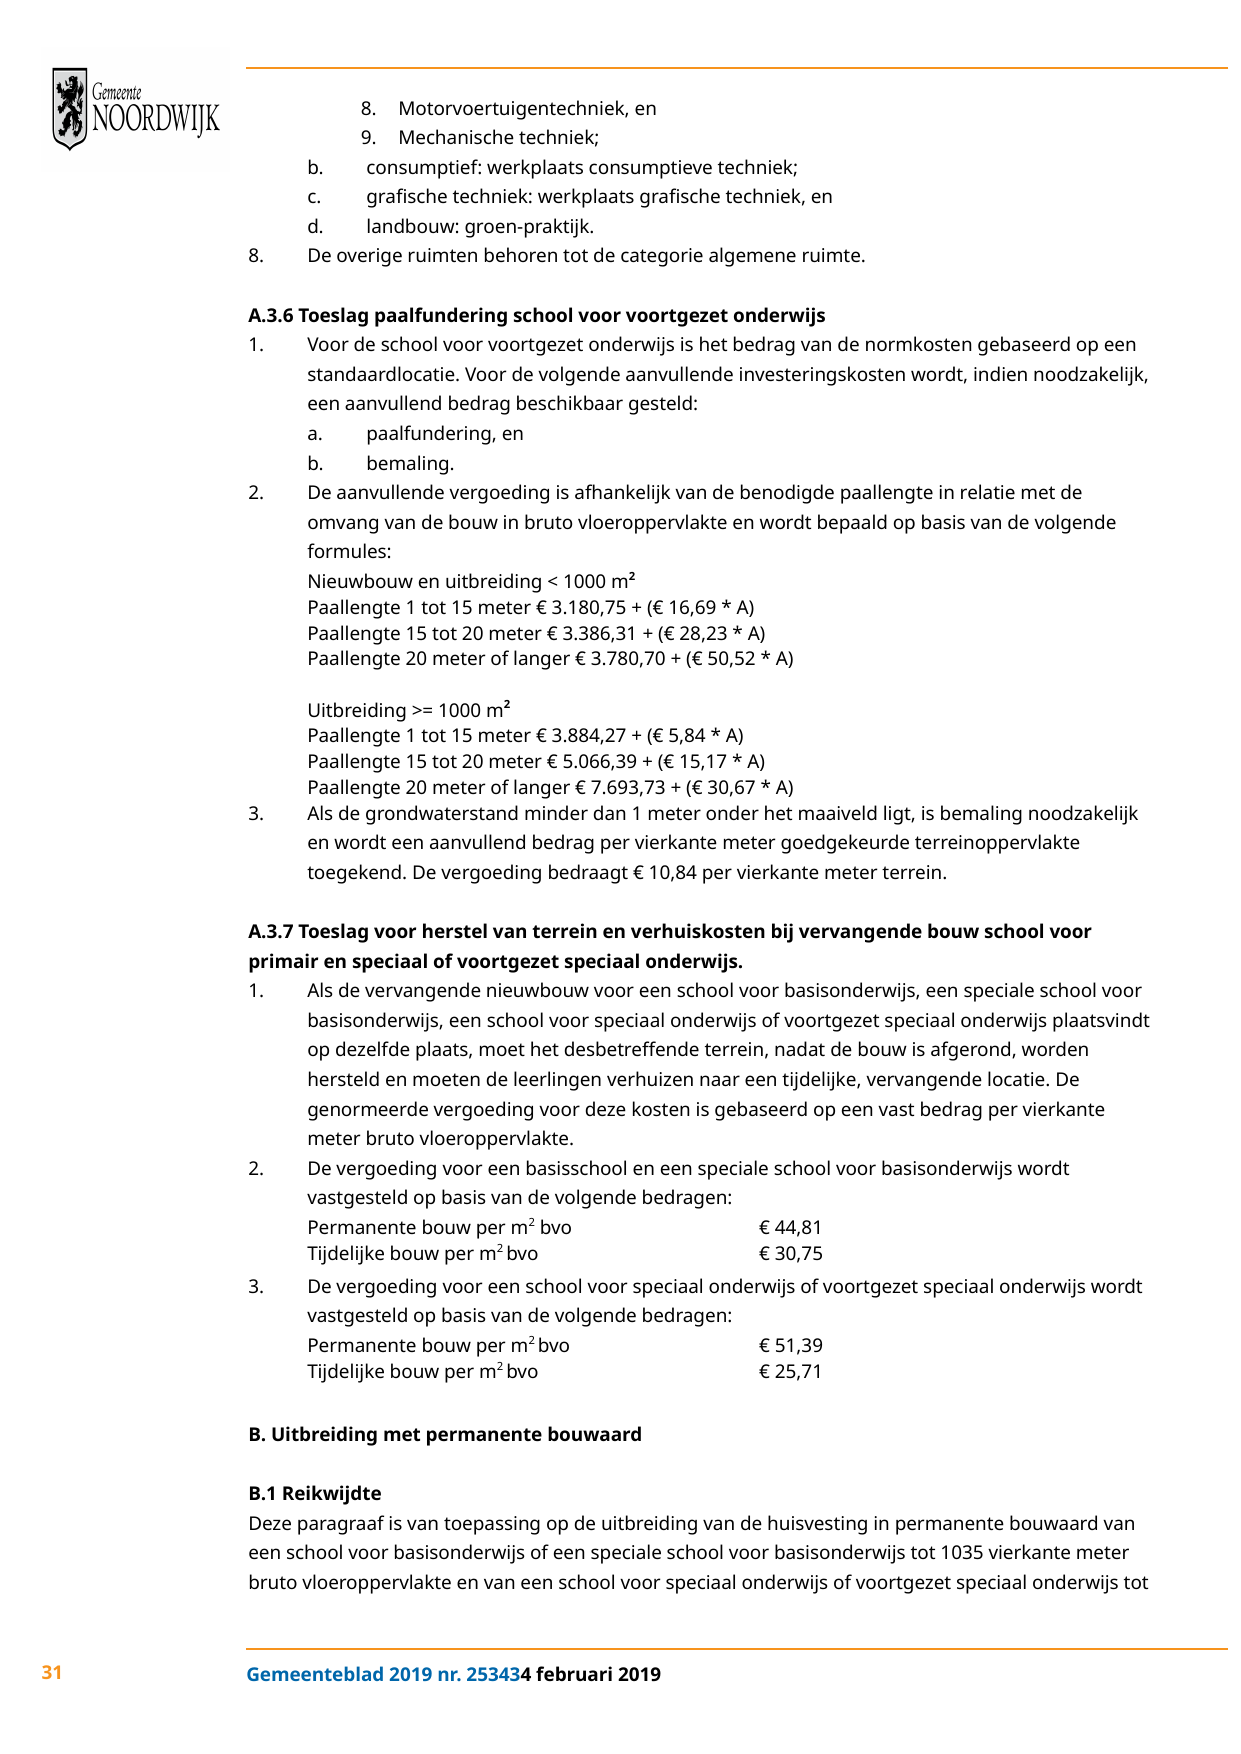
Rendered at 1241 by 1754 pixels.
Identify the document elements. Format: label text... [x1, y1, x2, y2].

table_header € 44,81 [759, 1214, 1211, 1240]
list Mechanische techniek; [361, 124, 1152, 150]
table_cell Tijdelijke bouw per m2 bvo [307, 1240, 759, 1266]
list paalfundering, en [307, 420, 1152, 446]
list Als de vervangende nieuwbouw voor een school voor basisonderwijs, een speciale school voor basisonderwijs, een school voor speciaal onderwijs of voortgezet speciaal onderwijs plaatsvindt op dezelfde plaats, moet het desbetreffende terrein, nadat de bouw is afgerond, worden hersteld en moeten de leerlingen verhuizen naar een tijdelijke, vervangende locatie. De genormeerde vergoeding voor deze kosten is gebaseerd op een vast bedrag per vierkante meter bruto vloeroppervlakte. [248, 977, 1152, 1151]
list consumptief: werkplaats consumptieve techniek; [307, 154, 1152, 180]
list De aanvullende vergoeding is afhankelijk van de benodigde paallengte in relatie met de omvang van de bouw in bruto vloeroppervlakte en wordt bepaald op basis van de volgende formules: [248, 479, 1152, 564]
table_header Permanente bouw per m2 bvo [307, 1333, 759, 1358]
text A.3.7 Toeslag voor herstel van terrein en verhuiskosten bij vervangende bouw school voor primair en speciaal of voortgezet speciaal onderwijs. [248, 918, 1152, 973]
table_cell Uitbreiding >= 1000 m2 [307, 697, 1211, 723]
table_cell € 25,71 [759, 1358, 1211, 1384]
list Motorvoertuigentechniek, en [361, 95, 1152, 121]
table_cell Paallengte 15 tot 20 meter € 5.066,39 + (€ 15,17 * A) [307, 748, 1211, 774]
table_header Nieuwbouw en uitbreiding < 1000 m2 [307, 568, 1211, 594]
text Deze paragraaf is van toepassing op de uitbreiding van de huisvesting in permanente bouwaard van een school voor basisonderwijs of een speciale school voor basisonderwijs tot 1035 vierkante meter bruto vloeroppervlakte en van een school voor speciaal onderwijs of voortgezet speciaal onderwijs tot [248, 1510, 1152, 1594]
table_cell Paallengte 20 meter of langer € 3.780,70 + (€ 50,52 * A) [307, 645, 1211, 671]
list grafische techniek: werkplaats grafische techniek, en [307, 183, 1152, 209]
list landbouw: groen-praktijk. [307, 213, 1152, 239]
table_cell Tijdelijke bouw per m2 bvo [307, 1358, 759, 1384]
table_cell Paallengte 20 meter of langer € 7.693,73 + (€ 30,67 * A) [307, 774, 1211, 800]
picture [41, 47, 231, 172]
table_cell Paallengte 1 tot 15 meter € 3.884,27 + (€ 5,84 * A) [307, 723, 1211, 748]
table_cell Paallengte 15 tot 20 meter € 3.386,31 + (€ 28,23 * A) [307, 620, 1211, 645]
list De vergoeding voor een basisschool en een speciale school voor basisonderwijs wordt vastgesteld op basis van de volgende bedragen: [248, 1155, 1152, 1210]
table_header € 51,39 [759, 1333, 1211, 1358]
table_cell Paallengte 1 tot 15 meter € 3.180,75 + (€ 16,69 * A) [307, 594, 1211, 620]
text B. Uitbreiding met permanente bouwaard [248, 1421, 1152, 1447]
list De vergoeding voor een school voor speciaal onderwijs of voortgezet speciaal onderwijs wordt vastgesteld op basis van de volgende bedragen: [248, 1273, 1152, 1328]
table_header Permanente bouw per m2 bvo [307, 1214, 759, 1240]
list Voor de school voor voortgezet onderwijs is het bedrag van de normkosten gebaseerd op een standaardlocatie. Voor de volgende aanvullende investeringskosten wordt, indien noodzakelijk, een aanvullend bedrag beschikbaar gesteld: [248, 331, 1152, 416]
text B.1 Reikwijdte [248, 1480, 1152, 1506]
list De overige ruimten behoren tot de categorie algemene ruimte. [248, 243, 1152, 268]
list Als de grondwaterstand minder dan 1 meter onder het maaiveld ligt, is bemaling noodzakelijk en wordt een aanvullend bedrag per vierkante meter goedgekeurde terreinoppervlakte toegekend. De vergoeding bedraagt € 10,84 per vierkante meter terrein. [248, 800, 1152, 885]
table_cell [307, 671, 1211, 697]
list bemaling. [307, 450, 1152, 476]
text A.3.6 Toeslag paalfundering school voor voortgezet onderwijs [248, 302, 1152, 328]
table_cell € 30,75 [759, 1240, 1211, 1266]
